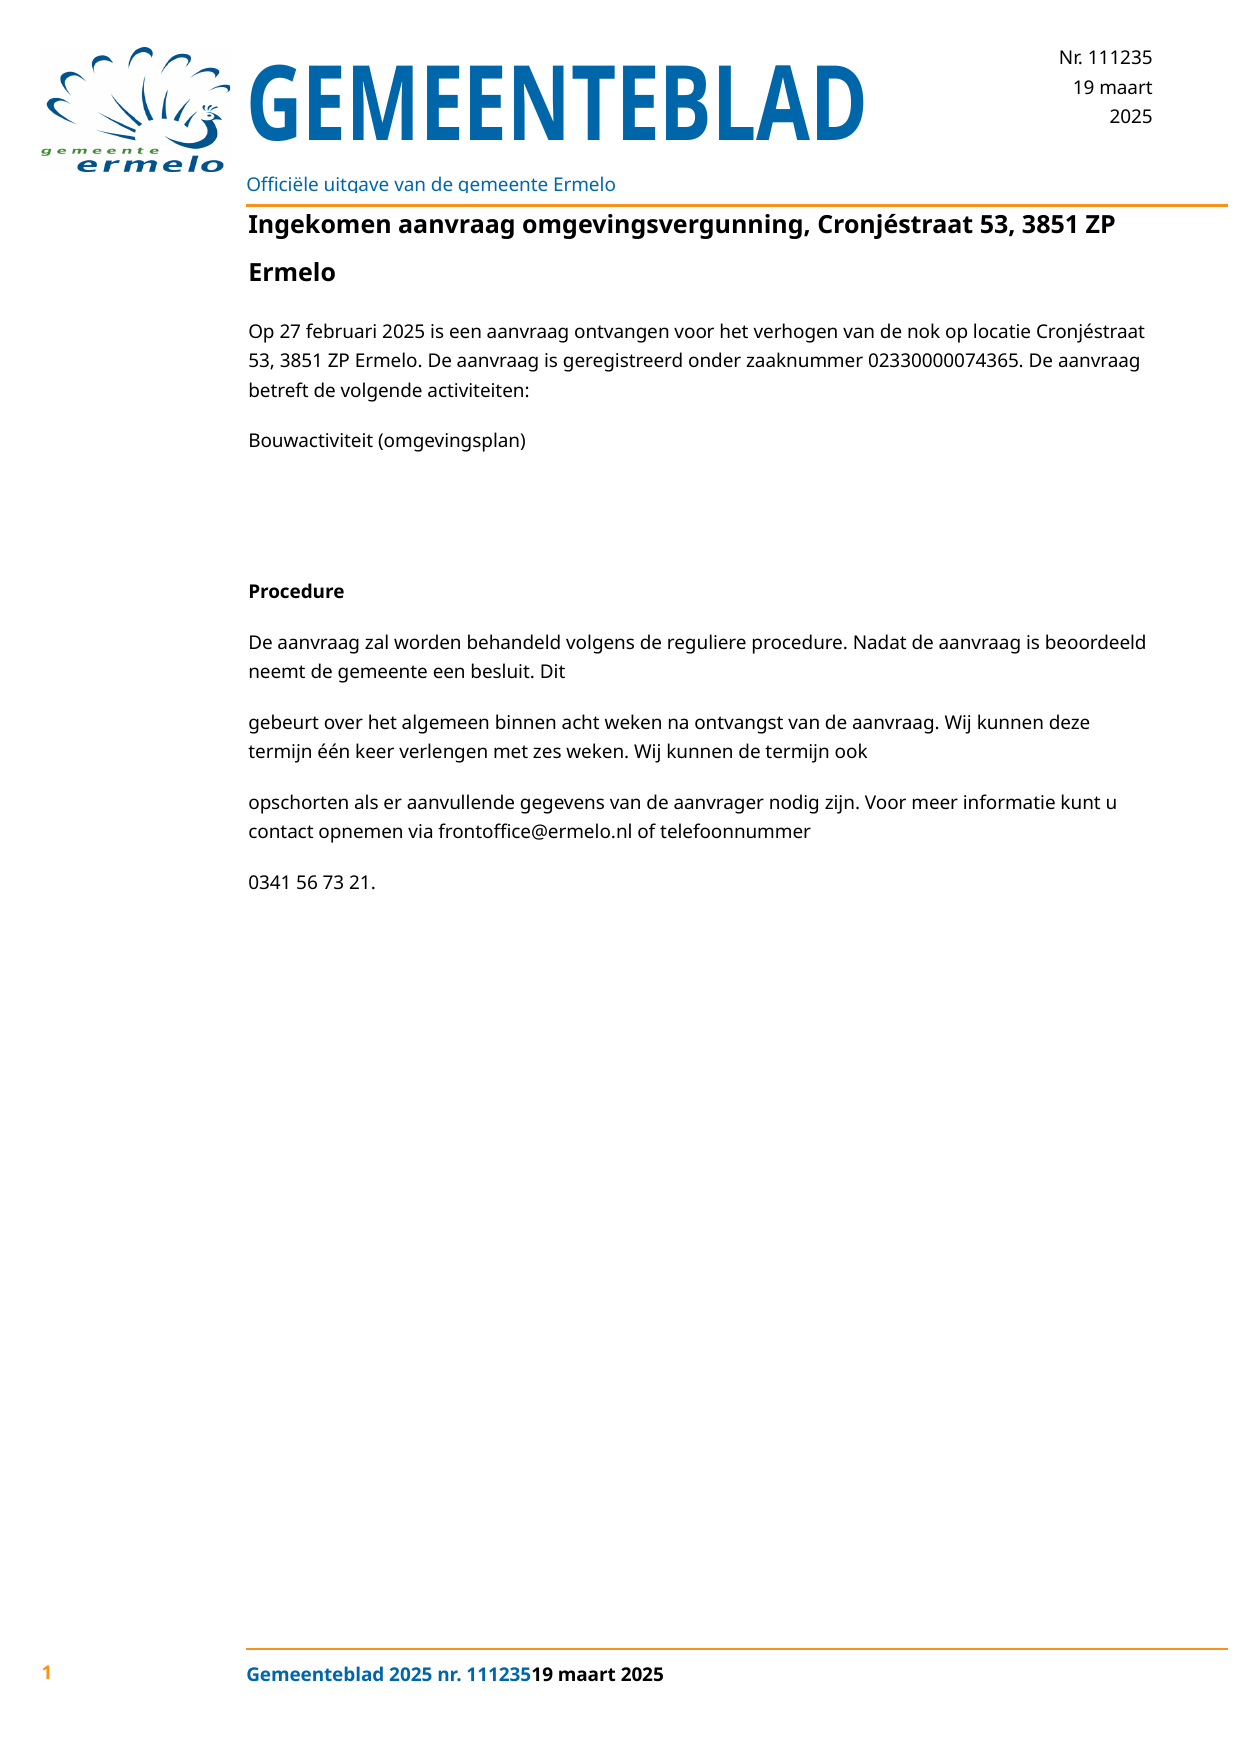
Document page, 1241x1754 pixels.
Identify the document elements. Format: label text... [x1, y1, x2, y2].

picture [41, 47, 231, 172]
text Ingekomen aanvraag omgevingsvergunning, Cronjéstraat 53, 3851 ZP Ermelo [248, 207, 1152, 288]
text Bouwactiviteit (omgevingsplan) [248, 427, 1152, 453]
text De aanvraag zal worden behandeld volgens de reguliere procedure. Nadat de aanvraag is beoordeeld neemt de gemeente een besluit. Dit [248, 629, 1152, 684]
text 0341 56 73 21. [248, 869, 1152, 895]
text gebeurt over het algemeen binnen acht weken na ontvangst van de aanvraag. Wij kunnen deze termijn één keer verlengen met zes weken. Wij kunnen de termijn ook [248, 709, 1152, 764]
text Op 27 februari 2025 is een aanvraag ontvangen voor het verhogen van de nok op locatie Cronjéstraat 53, 3851 ZP Ermelo. De aanvraag is geregistreerd onder zaaknummer 02330000074365. De aanvraag betreft de volgende activiteiten: [248, 318, 1152, 403]
text Procedure [248, 579, 1152, 604]
text opschorten als er aanvullende gegevens van de aanvrager nodig zijn. Voor meer informatie kunt u contact opnemen via frontoffice@ermelo.nl of telefoonnummer [248, 789, 1152, 844]
